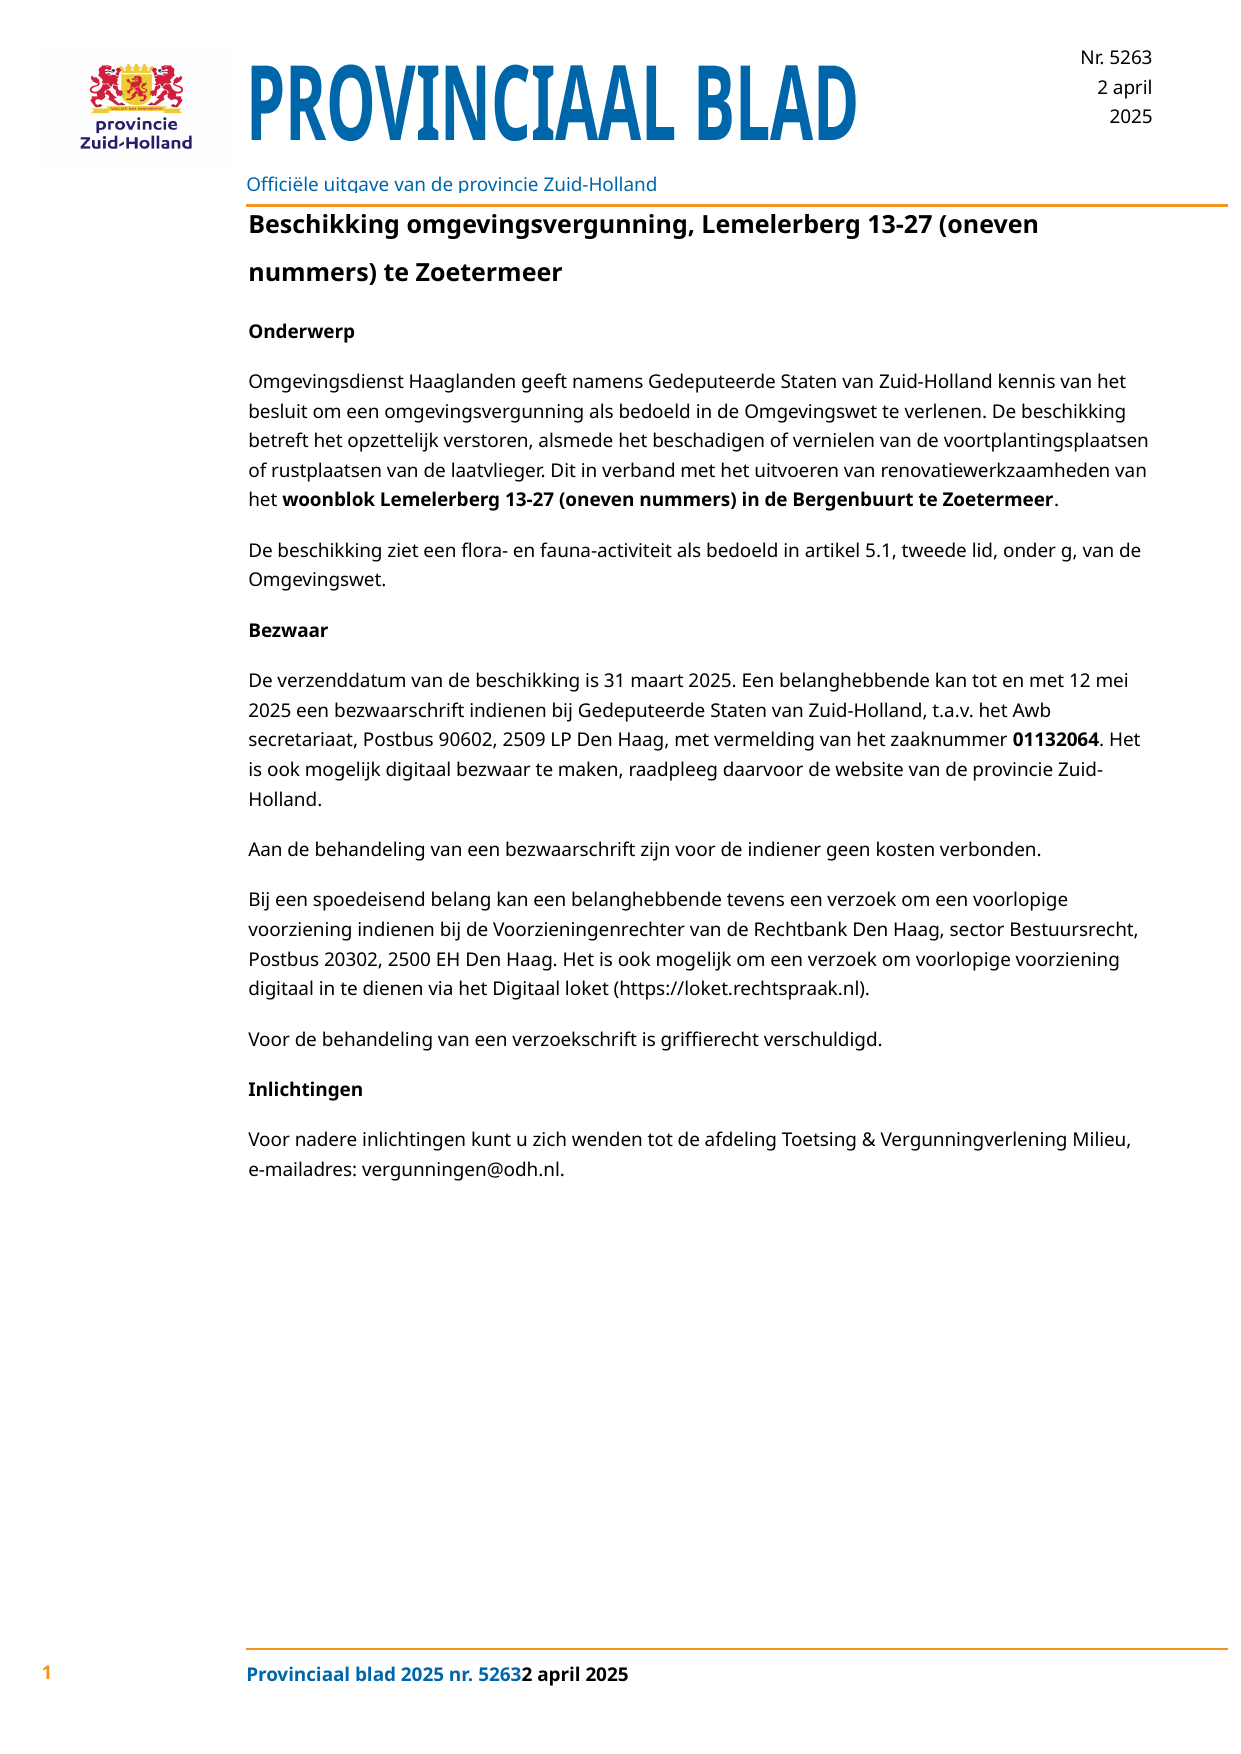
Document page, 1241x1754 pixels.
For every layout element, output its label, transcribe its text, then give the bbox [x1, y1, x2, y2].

text Onderwerp [248, 318, 1152, 344]
text Beschikking omgevingsvergunning, Lemelerberg 13-27 (oneven nummers) te Zoetermeer [248, 207, 1152, 288]
text Aan de behandeling van een bezwaarschrift zijn voor de indiener geen kosten verbonden. [248, 836, 1152, 862]
text De verzenddatum van de beschikking is 31 maart 2025. Een belanghebbende kan tot en met 12 mei 2025 een bezwaarschrift indienen bij Gedeputeerde Staten van Zuid-Holland, t.a.v. het Awb secretariaat, Postbus 90602, 2509 LP Den Haag, met vermelding van het zaaknummer 01132064. Het is ook mogelijk digitaal bezwaar te maken, raadpleeg daarvoor de website van de provincie Zuid-Holland. [248, 667, 1152, 812]
text De beschikking ziet een flora- en fauna-activiteit als bedoeld in artikel 5.1, tweede lid, onder g, van de Omgevingswet. [248, 537, 1152, 592]
text Bij een spoedeisend belang kan een belanghebbende tevens een verzoek om een voorlopige voorziening indienen bij de Voorzieningenrechter van de Rechtbank Den Haag, sector Bestuursrecht, Postbus 20302, 2500 EH Den Haag. Het is ook mogelijk om een verzoek om voorlopige voorziening digitaal in te dienen via het Digitaal loket (https://loket.rechtspraak.nl). [248, 887, 1152, 1001]
text Inlichtingen [248, 1076, 1152, 1102]
text Voor de behandeling van een verzoekschrift is griffierecht verschuldigd. [248, 1026, 1152, 1052]
text Bezwaar [248, 617, 1152, 643]
picture [41, 47, 231, 172]
text Omgevingsdienst Haaglanden geeft namens Gedeputeerde Staten van Zuid-Holland kennis van het besluit om een omgevingsvergunning als bedoeld in de Omgevingswet te verlenen. De beschikking betreft het opzettelijk verstoren, alsmede het beschadigen of vernielen van de voortplantingsplaatsen of rustplaatsen van de laatvlieger. Dit in verband met het uitvoeren van renovatiewerkzaamheden van het woonblok Lemelerberg 13-27 (oneven nummers) in de Bergenbuurt te Zoetermeer. [248, 368, 1152, 512]
text Voor nadere inlichtingen kunt u zich wenden tot de afdeling Toetsing & Vergunningverlening Milieu, e-mailadres: vergunningen@odh.nl. [248, 1127, 1152, 1182]
